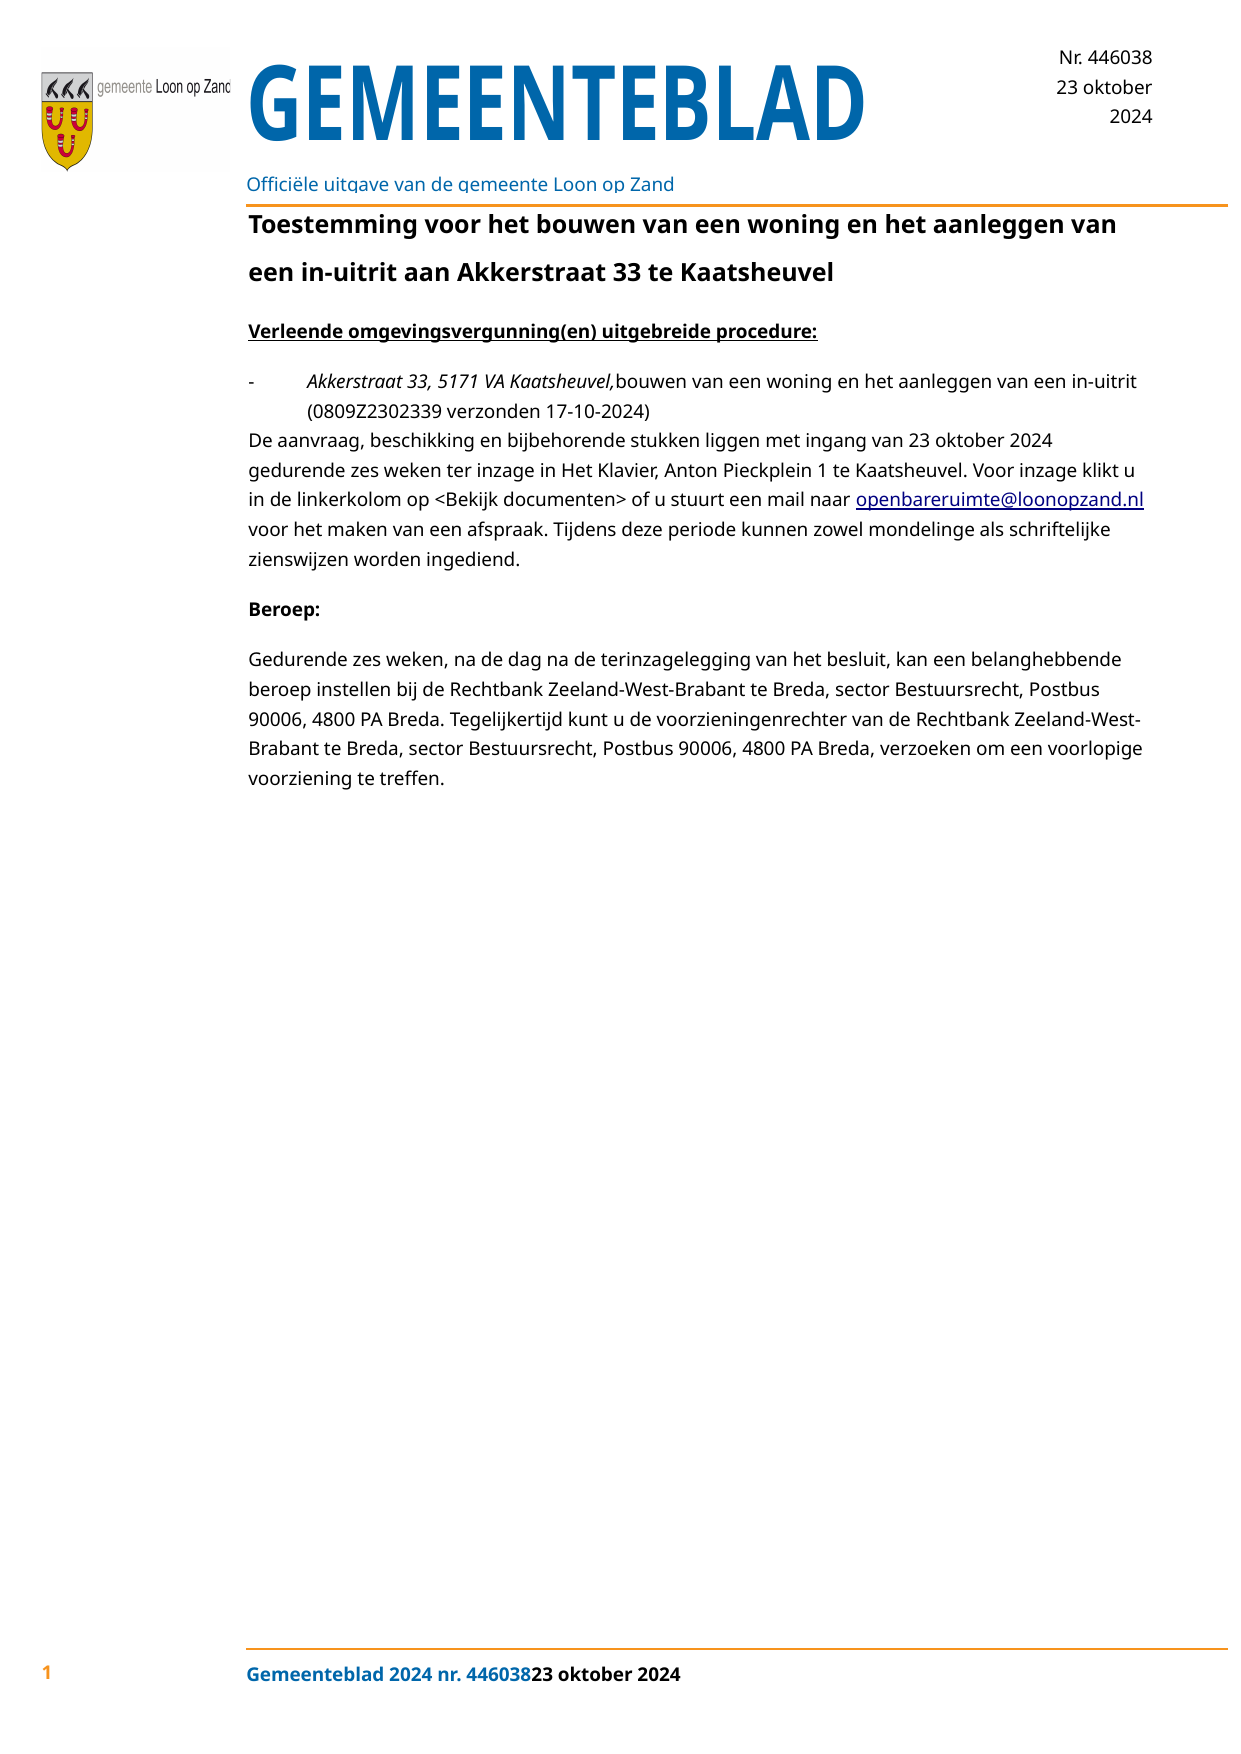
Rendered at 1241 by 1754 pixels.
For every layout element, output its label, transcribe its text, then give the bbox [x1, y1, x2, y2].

text Gedurende zes weken, na de dag na de terinzagelegging van het besluit, kan een belanghebbende beroep instellen bij de Rechtbank Zeeland-West-Brabant te Breda, sector Bestuursrecht, Postbus 90006, 4800 PA Breda. Tegelijkertijd kunt u de voorzieningenrechter van de Rechtbank Zeeland-West-Brabant te Breda, sector Bestuursrecht, Postbus 90006, 4800 PA Breda, verzoeken om een voorlopige voorziening te treffen. [248, 647, 1152, 791]
picture [41, 47, 231, 172]
text Beroep: [248, 596, 1152, 622]
list Akkerstraat 33, 5171 VA Kaatsheuvel,bouwen van een woning en het aanleggen van een in-uitrit (0809Z2302339 verzonden 17-10-2024) [248, 368, 1152, 424]
text De aanvraag, beschikking en bijbehorende stukken liggen met ingang van 23 oktober 2024 gedurende zes weken ter inzage in Het Klavier, Anton Pieckplein 1 te Kaatsheuvel. Voor inzage klikt u in de linkerkolom op <Bekijk documenten> of u stuurt een mail naar openbareruimte@loonopzand.nl voor het maken van een afspraak. Tijdens deze periode kunnen zowel mondelinge als schriftelijke zienswijzen worden ingediend. [248, 427, 1152, 572]
text Verleende omgevingsvergunning(en) uitgebreide procedure: [248, 318, 1152, 344]
text Toestemming voor het bouwen van een woning en het aanleggen van een in-uitrit aan Akkerstraat 33 te Kaatsheuvel [248, 207, 1152, 288]
